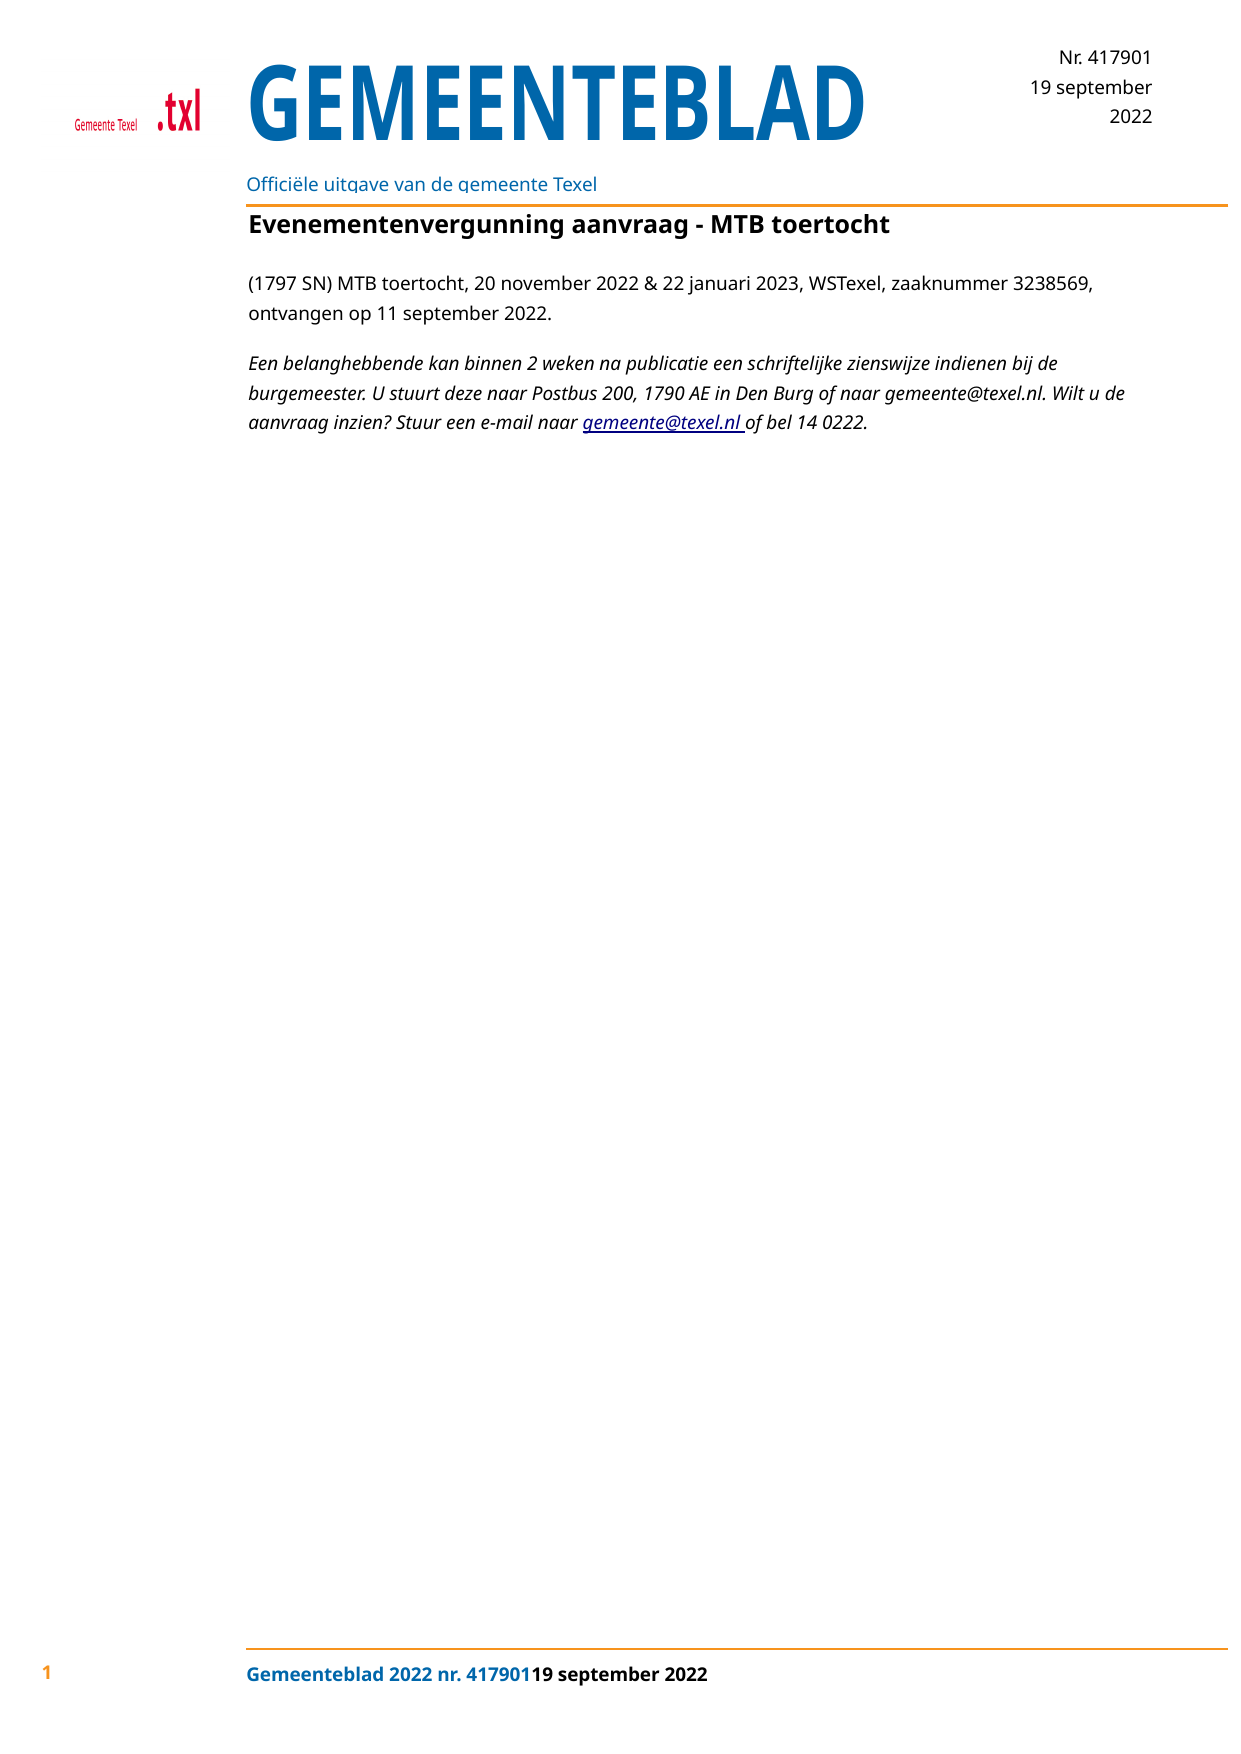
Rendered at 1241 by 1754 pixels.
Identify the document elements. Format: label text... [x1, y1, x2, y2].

picture [41, 47, 231, 172]
text (1797 SN) MTB toertocht, 20 november 2022 & 22 januari 2023, WSTexel, zaaknummer 3238569, ontvangen op 11 september 2022. [248, 270, 1152, 326]
text Evenementenvergunning aanvraag - MTB toertocht [248, 207, 1152, 241]
text Een belanghebbende kan binnen 2 weken na publicatie een schriftelijke zienswijze indienen bij de burgemeester. U stuurt deze naar Postbus 200, 1790 AE in Den Burg of naar gemeente@texel.nl. Wilt u de aanvraag inzien? Stuur een e-mail naar gemeente@texel.nl of bel 14 0222. [248, 350, 1152, 435]
